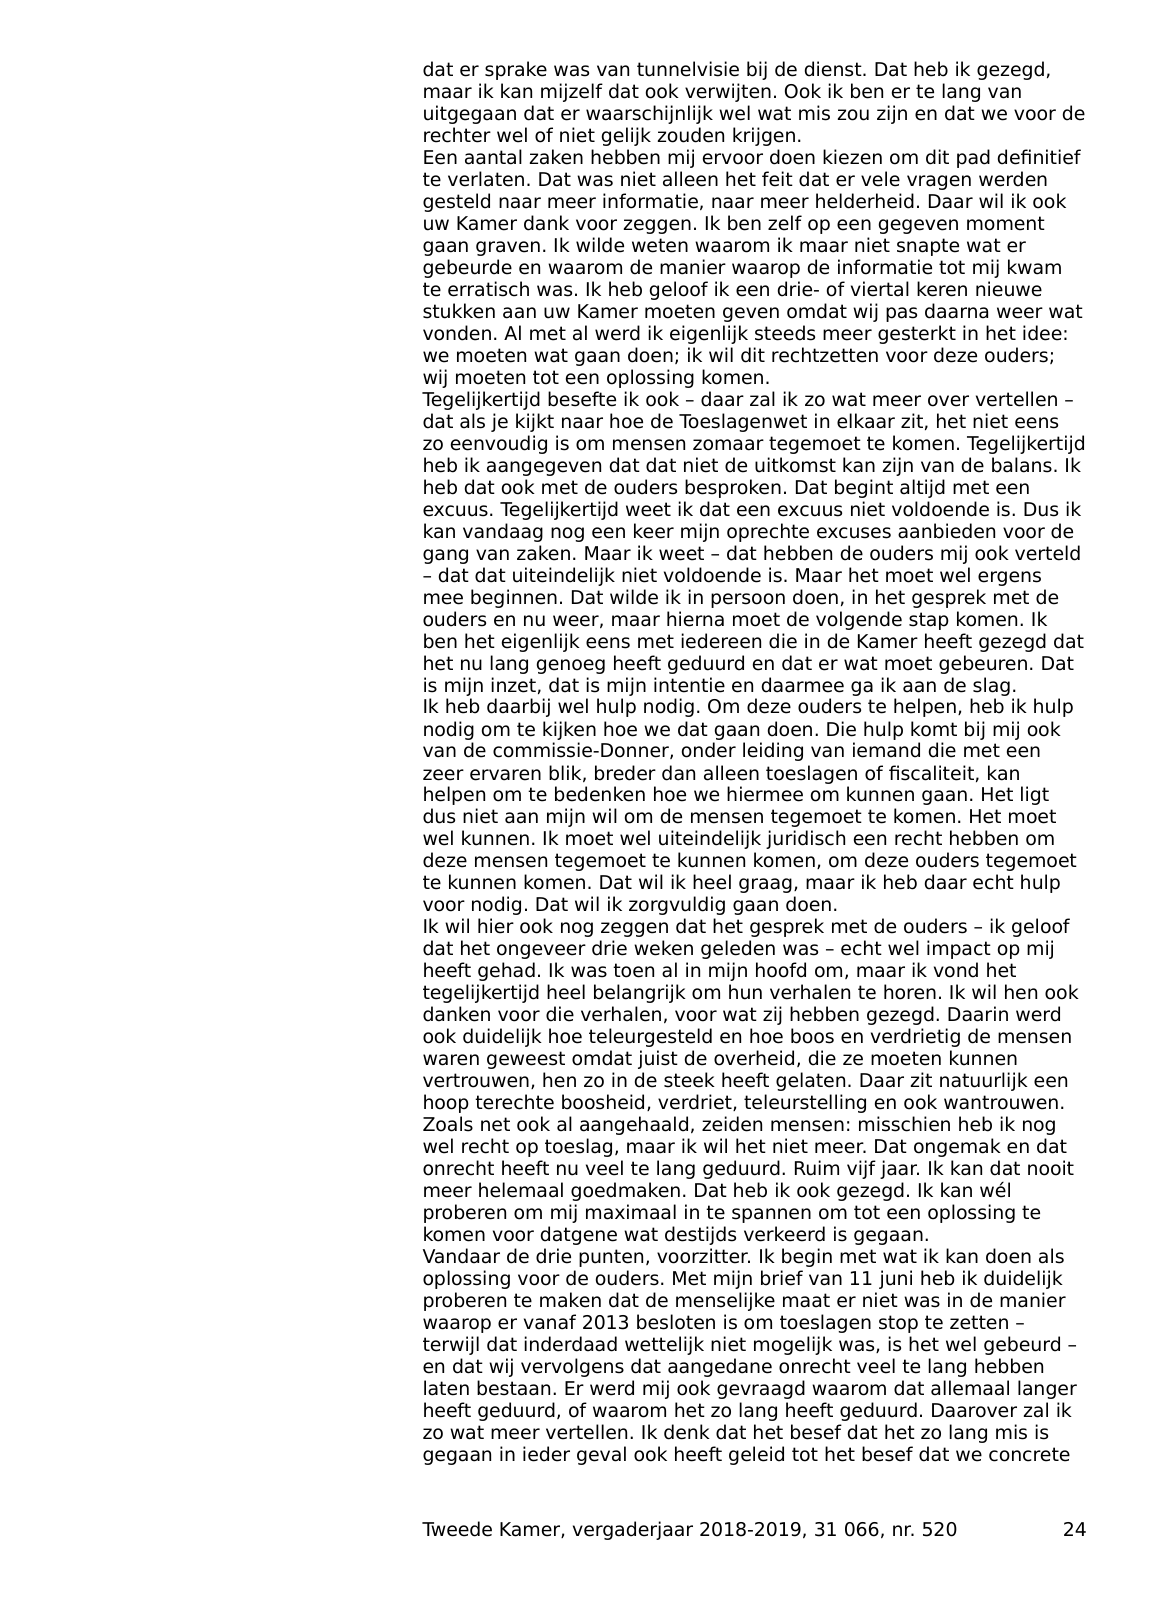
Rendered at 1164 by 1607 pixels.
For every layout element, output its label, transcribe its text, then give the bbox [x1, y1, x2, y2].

text Een aantal zaken hebben mij ervoor doen kiezen om dit pad definitief te verlaten. Dat was niet alleen het feit dat er vele vragen werden gesteld naar meer informatie, naar meer helderheid. Daar wil ik ook uw Kamer dank voor zeggen. Ik ben zelf op een gegeven moment gaan graven. Ik wilde weten waarom ik maar niet snapte wat er gebeurde en waarom de manier waarop de informatie tot mij kwam te erratisch was. Ik heb geloof ik een drie- of viertal keren nieuwe stukken aan uw Kamer moeten geven omdat wij pas daarna weer wat vonden. Al met al werd ik eigenlijk steeds meer gesterkt in het idee: we moeten wat gaan doen; ik wil dit rechtzetten voor deze ouders; wij moeten tot een oplossing komen. [422, 147, 1087, 389]
text Tegelijkertijd besefte ik ook – daar zal ik zo wat meer over vertellen – dat als je kijkt naar hoe de Toeslagenwet in elkaar zit, het niet eens zo eenvoudig is om mensen zomaar tegemoet te komen. Tegelijkertijd heb ik aangegeven dat dat niet de uitkomst kan zijn van de balans. Ik heb dat ook met de ouders besproken. Dat begint altijd met een excuus. Tegelijkertijd weet ik dat een excuus niet voldoende is. Dus ik kan vandaag nog een keer mijn oprechte excuses aanbieden voor de gang van zaken. Maar ik weet – dat hebben de ouders mij ook verteld – dat dat uiteindelijk niet voldoende is. Maar het moet wel ergens mee beginnen. Dat wilde ik in persoon doen, in het gesprek met de ouders en nu weer, maar hierna moet de volgende stap komen. Ik ben het eigenlijk eens met iedereen die in de Kamer heeft gezegd dat het nu lang genoeg heeft geduurd en dat er wat moet gebeuren. Dat is mijn inzet, dat is mijn intentie en daarmee ga ik aan de slag. [422, 389, 1087, 696]
text Vandaar de drie punten, voorzitter. Ik begin met wat ik kan doen als oplossing voor de ouders. Met mijn brief van 11 juni heb ik duidelijk proberen te maken dat de menselijke maat er niet was in de manier waarop er vanaf 2013 besloten is om toeslagen stop te zetten – terwijl dat inderdaad wettelijk niet mogelijk was, is het wel gebeurd – en dat wij vervolgens dat aangedane onrecht veel te lang hebben laten bestaan. Er werd mij ook gevraagd waarom dat allemaal langer heeft geduurd, of waarom het zo lang heeft geduurd. Daarover zal ik zo wat meer vertellen. Ik denk dat het besef dat het zo lang mis is gegaan in ieder geval ook heeft geleid tot het besef dat we concrete [422, 1246, 1087, 1466]
text Ik heb daarbij wel hulp nodig. Om deze ouders te helpen, heb ik hulp nodig om te kijken hoe we dat gaan doen. Die hulp komt bij mij ook van de commissie-Donner, onder leiding van iemand die met een zeer ervaren blik, breder dan alleen toeslagen of fiscaliteit, kan helpen om te bedenken hoe we hiermee om kunnen gaan. Het ligt dus niet aan mijn wil om de mensen tegemoet te komen. Het moet wel kunnen. Ik moet wel uiteindelijk juridisch een recht hebben om deze mensen tegemoet te kunnen komen, om deze ouders tegemoet te kunnen komen. Dat wil ik heel graag, maar ik heb daar echt hulp voor nodig. Dat wil ik zorgvuldig gaan doen. [422, 696, 1087, 916]
text dat er sprake was van tunnelvisie bij de dienst. Dat heb ik gezegd, maar ik kan mijzelf dat ook verwijten. Ook ik ben er te lang van uitgegaan dat er waarschijnlijk wel wat mis zou zijn en dat we voor de rechter wel of niet gelijk zouden krijgen. [422, 59, 1087, 147]
text Ik wil hier ook nog zeggen dat het gesprek met de ouders – ik geloof dat het ongeveer drie weken geleden was – echt wel impact op mij heeft gehad. Ik was toen al in mijn hoofd om, maar ik vond het tegelijkertijd heel belangrijk om hun verhalen te horen. Ik wil hen ook danken voor die verhalen, voor wat zij hebben gezegd. Daarin werd ook duidelijk hoe teleurgesteld en hoe boos en verdrietig de mensen waren geweest omdat juist de overheid, die ze moeten kunnen vertrouwen, hen zo in de steek heeft gelaten. Daar zit natuurlijk een hoop terechte boosheid, verdriet, teleurstelling en ook wantrouwen. Zoals net ook al aangehaald, zeiden mensen: misschien heb ik nog wel recht op toeslag, maar ik wil het niet meer. Dat ongemak en dat onrecht heeft nu veel te lang geduurd. Ruim vijf jaar. Ik kan dat nooit meer helemaal goedmaken. Dat heb ik ook gezegd. Ik kan wél proberen om mij maximaal in te spannen om tot een oplossing te komen voor datgene wat destijds verkeerd is gegaan. [422, 916, 1087, 1246]
